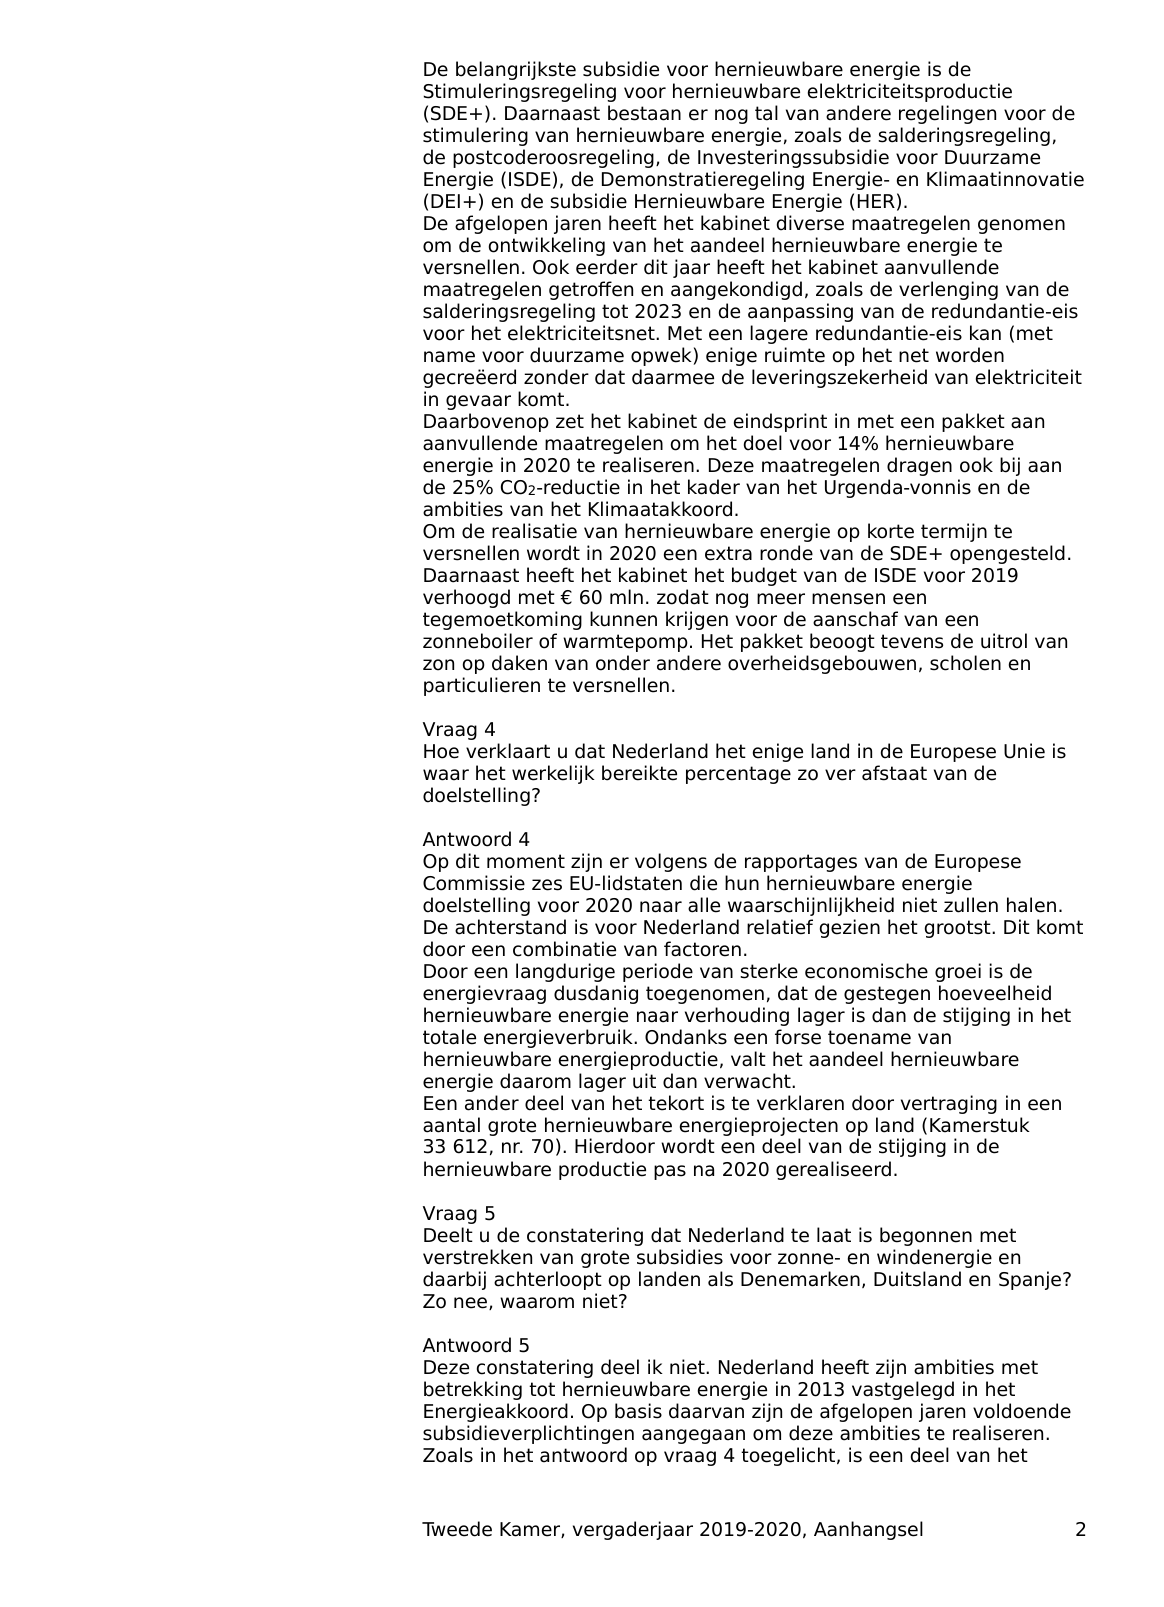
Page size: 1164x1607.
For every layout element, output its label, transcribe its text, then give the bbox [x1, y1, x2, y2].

text Op dit moment zijn er volgens de rapportages van de Europese Commissie zes EU-lidstaten die hun hernieuwbare energie doelstelling voor 2020 naar alle waarschijnlijkheid niet zullen halen. De achterstand is voor Nederland relatief gezien het grootst. Dit komt door een combinatie van factoren. [422, 851, 1087, 961]
text Antwoord 4 [422, 829, 1087, 851]
text Vraag 4 [422, 719, 1087, 741]
text Daarbovenop zet het kabinet de eindsprint in met een pakket aan aanvullende maatregelen om het doel voor 14% hernieuwbare energie in 2020 te realiseren. Deze maatregelen dragen ook bij aan de 25% CO2-reductie in het kader van het Urgenda-vonnis en de ambities van het Klimaatakkoord. [422, 411, 1087, 521]
text Hoe verklaart u dat Nederland het enige land in de Europese Unie is waar het werkelijk bereikte percentage zo ver afstaat van de doelstelling? [422, 741, 1087, 807]
text Deze constatering deel ik niet. Nederland heeft zijn ambities met betrekking tot hernieuwbare energie in 2013 vastgelegd in het Energieakkoord. Op basis daarvan zijn de afgelopen jaren voldoende subsidieverplichtingen aangegaan om deze ambities te realiseren. Zoals in het antwoord op vraag 4 toegelicht, is een deel van het [422, 1357, 1087, 1467]
text De belangrijkste subsidie voor hernieuwbare energie is de Stimuleringsregeling voor hernieuwbare elektriciteitsproductie (SDE+). Daarnaast bestaan er nog tal van andere regelingen voor de stimulering van hernieuwbare energie, zoals de salderingsregeling, de postcoderoosregeling, de Investeringssubsidie voor Duurzame Energie (ISDE), de Demonstratieregeling Energie- en Klimaatinnovatie (DEI+) en de subsidie Hernieuwbare Energie (HER). [422, 59, 1087, 213]
text Antwoord 5 [422, 1335, 1087, 1357]
text Vraag 5 [422, 1203, 1087, 1224]
text Deelt u de constatering dat Nederland te laat is begonnen met verstrekken van grote subsidies voor zonne- en windenergie en daarbij achterloopt op landen als Denemarken, Duitsland en Spanje? Zo nee, waarom niet? [422, 1224, 1087, 1312]
text De afgelopen jaren heeft het kabinet diverse maatregelen genomen om de ontwikkeling van het aandeel hernieuwbare energie te versnellen. Ook eerder dit jaar heeft het kabinet aanvullende maatregelen getroffen en aangekondigd, zoals de verlenging van de salderingsregeling tot 2023 en de aanpassing van de redundantie-eis voor het elektriciteitsnet. Met een lagere redundantie-eis kan (met name voor duurzame opwek) enige ruimte op het net worden gecreëerd zonder dat daarmee de leveringszekerheid van elektriciteit in gevaar komt. [422, 213, 1087, 411]
text Door een langdurige periode van sterke economische groei is de energievraag dusdanig toegenomen, dat de gestegen hoeveelheid hernieuwbare energie naar verhouding lager is dan de stijging in het totale energieverbruik. Ondanks een forse toename van hernieuwbare energieproductie, valt het aandeel hernieuwbare energie daarom lager uit dan verwacht. [422, 961, 1087, 1092]
text Een ander deel van het tekort is te verklaren door vertraging in een aantal grote hernieuwbare energieprojecten op land (Kamerstuk 33 612, nr. 70). Hierdoor wordt een deel van de stijging in de hernieuwbare productie pas na 2020 gerealiseerd. [422, 1092, 1087, 1180]
text Om de realisatie van hernieuwbare energie op korte termijn te versnellen wordt in 2020 een extra ronde van de SDE+ opengesteld. Daarnaast heeft het kabinet het budget van de ISDE voor 2019 verhoogd met € 60 mln. zodat nog meer mensen een tegemoetkoming kunnen krijgen voor de aanschaf van een zonneboiler of warmtepomp. Het pakket beoogt tevens de uitrol van zon op daken van onder andere overheidsgebouwen, scholen en particulieren te versnellen. [422, 521, 1087, 696]
